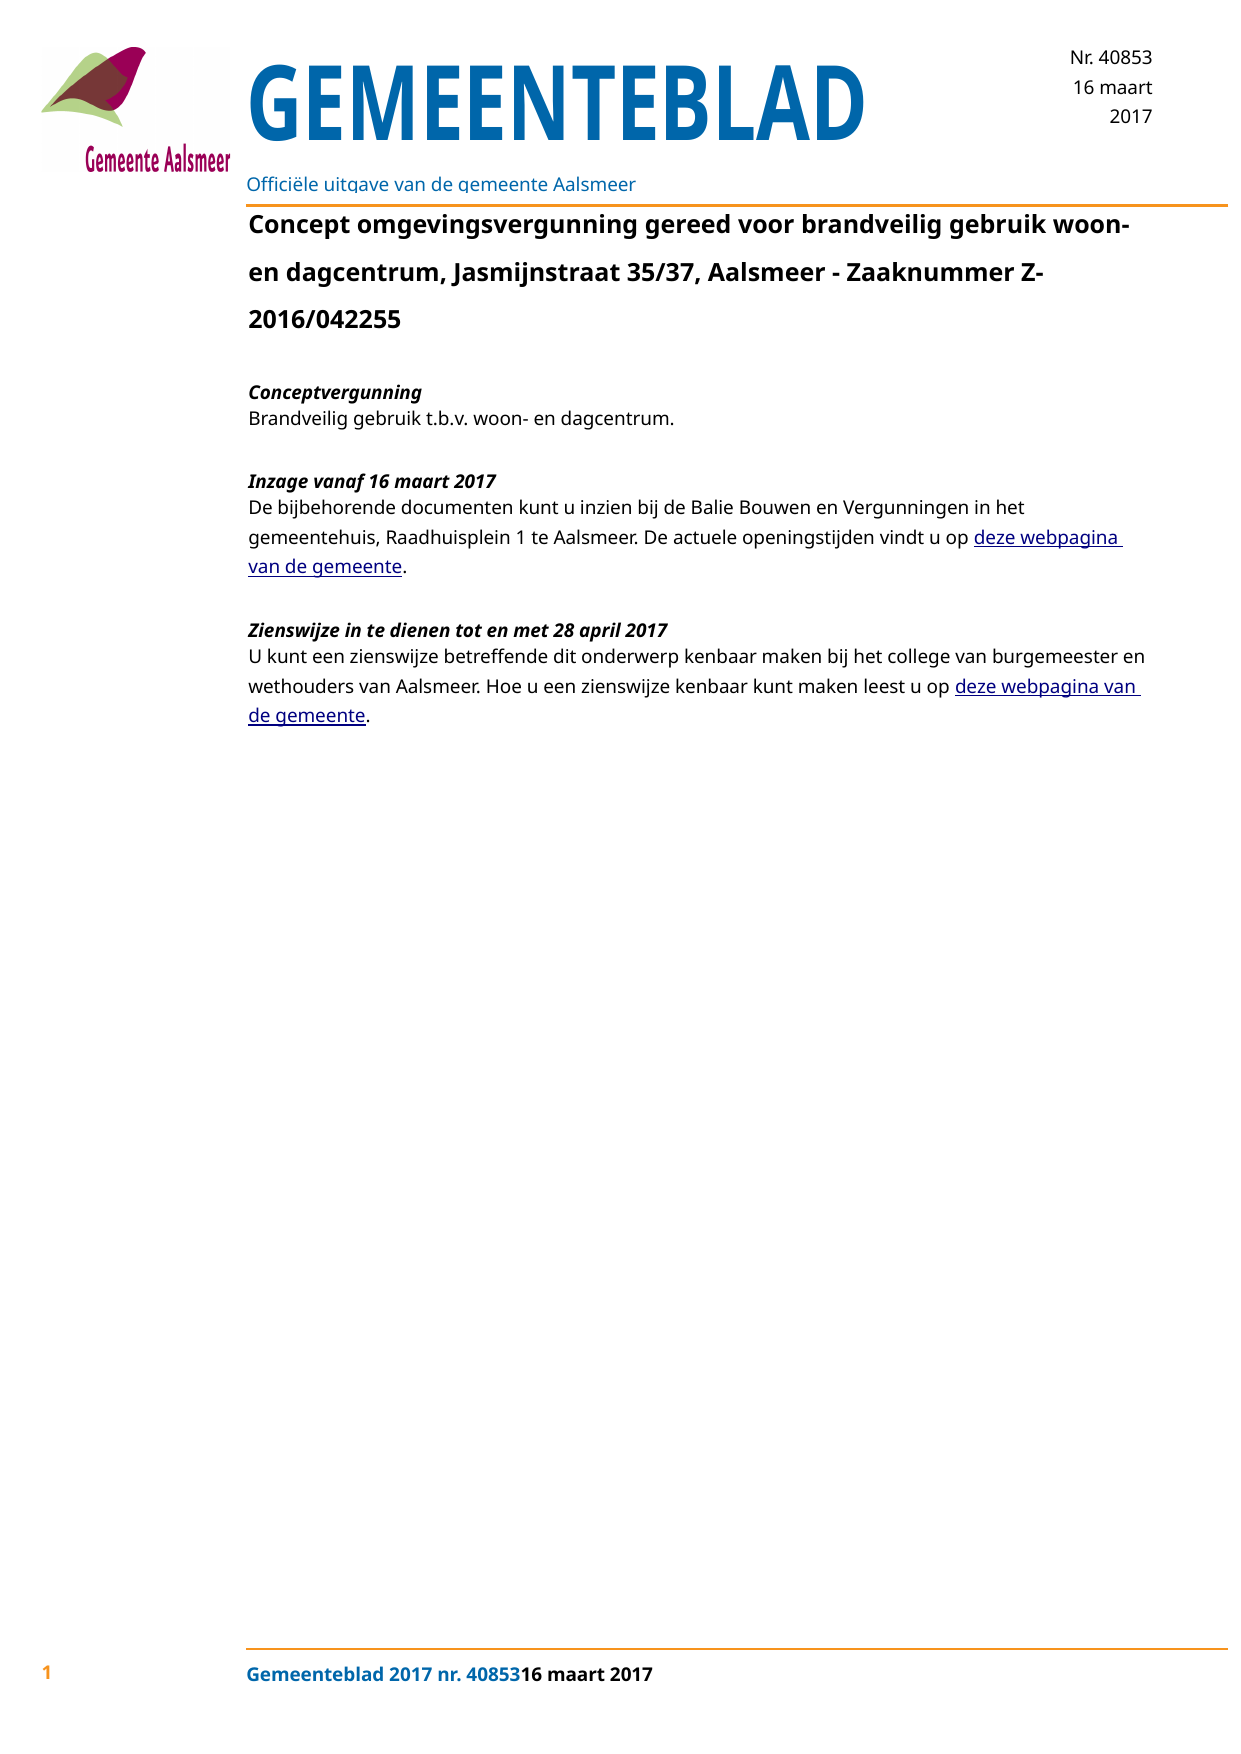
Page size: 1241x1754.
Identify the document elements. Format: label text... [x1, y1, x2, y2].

text De bijbehorende documenten kunt u inzien bij de Balie Bouwen en Vergunningen in het gemeentehuis, Raadhuisplein 1 te Aalsmeer. De actuele openingstijden vindt u op deze webpagina van de gemeente. [248, 494, 1152, 579]
text Inzage vanaf 16 maart 2017 [248, 469, 1152, 494]
text Conceptvergunning [248, 379, 1152, 405]
text Concept omgevingsvergunning gereed voor brandveilig gebruik woon- en dagcentrum, Jasmijnstraat 35/37, Aalsmeer - Zaaknummer Z-2016/042255 [248, 207, 1152, 336]
text Brandveilig gebruik t.b.v. woon- en dagcentrum. [248, 405, 1152, 431]
text U kunt een zienswijze betreffende dit onderwerp kenbaar maken bij het college van burgemeester en wethouders van Aalsmeer. Hoe u een zienswijze kenbaar kunt maken leest u op deze webpagina van de gemeente. [248, 643, 1152, 728]
picture [41, 47, 231, 172]
text Zienswijze in te dienen tot en met 28 april 2017 [248, 618, 1152, 643]
